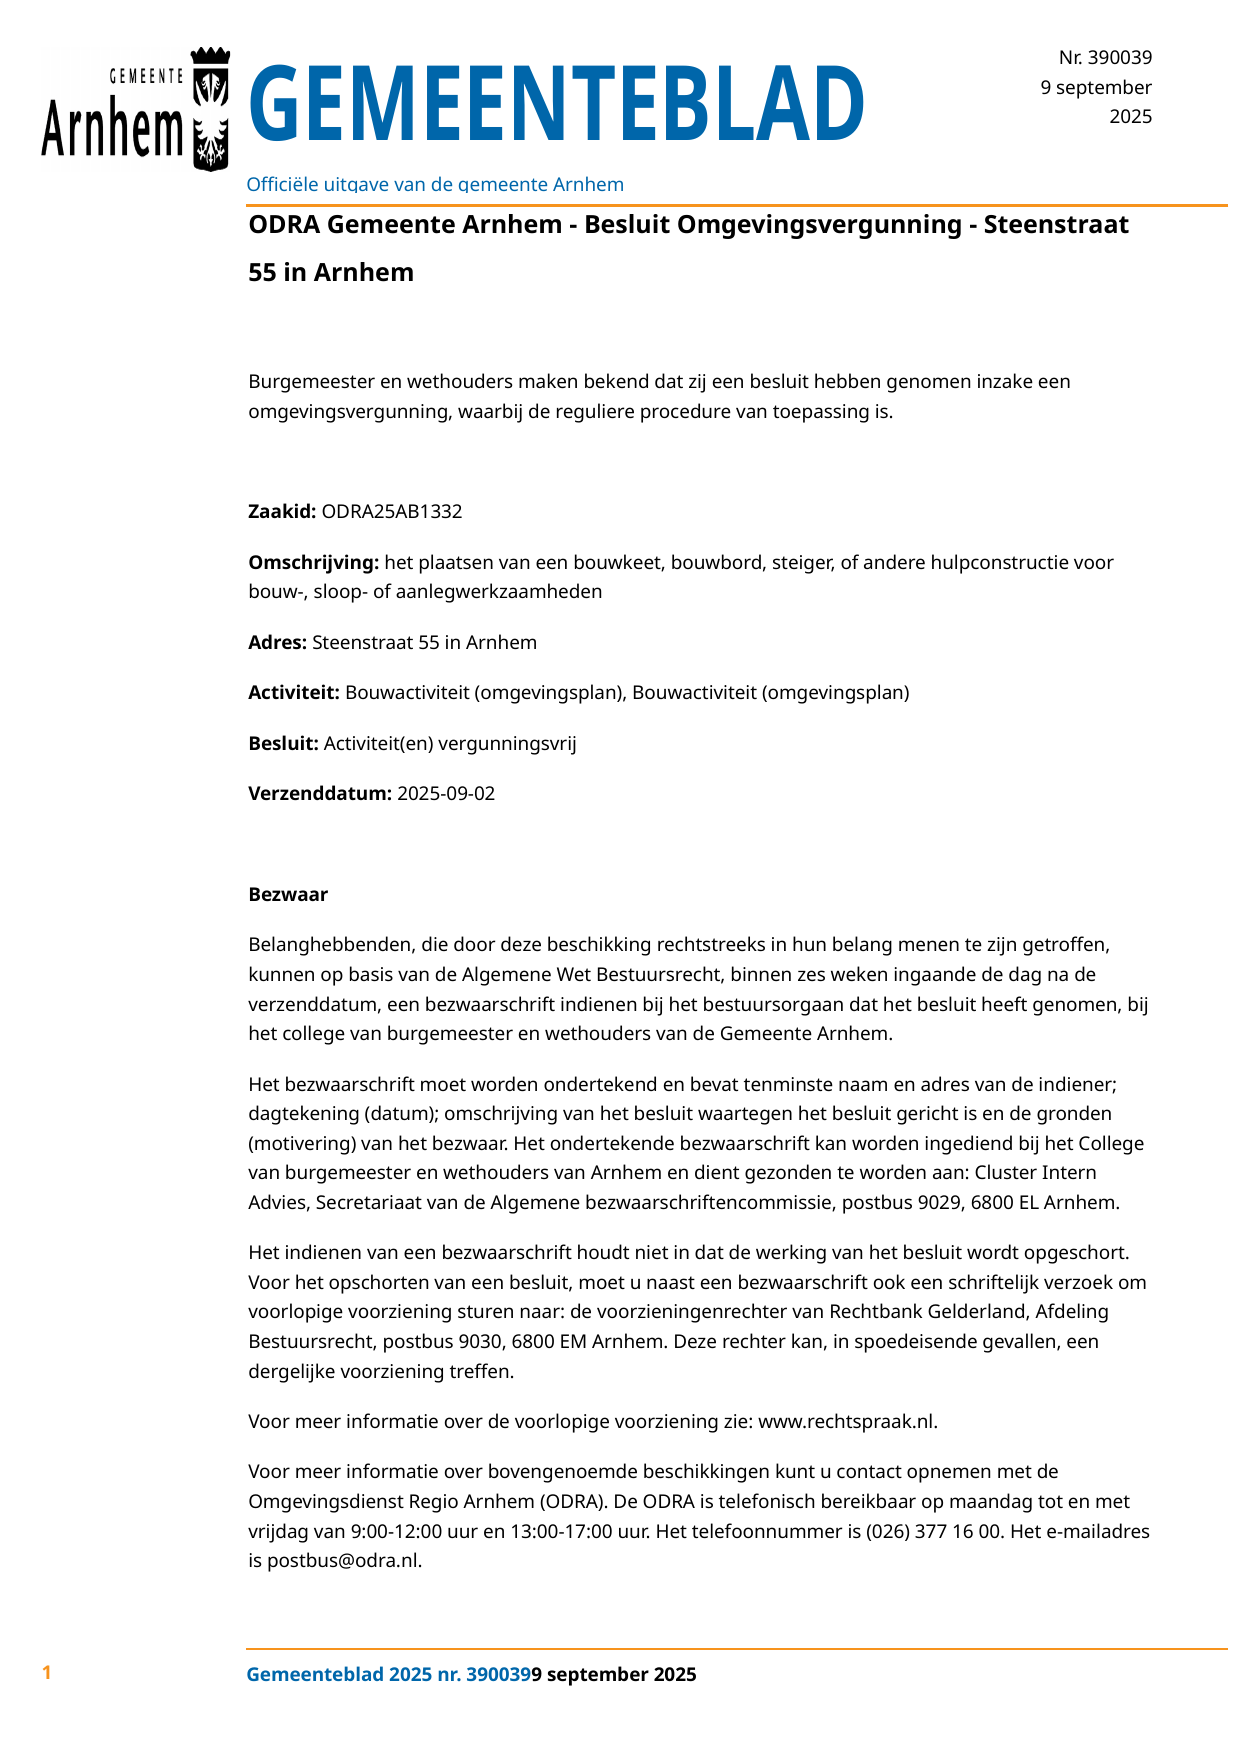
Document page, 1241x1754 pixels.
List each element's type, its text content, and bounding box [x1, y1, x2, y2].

text Het indienen van een bezwaarschrift houdt niet in dat de werking van het besluit wordt opgeschort. Voor het opschorten van een besluit, moet u naast een bezwaarschrift ook een schriftelijk verzoek om voorlopige voorziening sturen naar: de voorzieningenrechter van Rechtbank Gelderland, Afdeling Bestuursrecht, postbus 9030, 6800 EM Arnhem. Deze rechter kan, in spoedeisende gevallen, een dergelijke voorziening treffen. [248, 1239, 1152, 1384]
text Burgemeester en wethouders maken bekend dat zij een besluit hebben genomen inzake een omgevingsvergunning, waarbij de reguliere procedure van toepassing is. [248, 368, 1152, 424]
text Besluit: Activiteit(en) vergunningsvrij [248, 730, 1152, 756]
text Bezwaar [248, 881, 1152, 907]
text Adres: Steenstraat 55 in Arnhem [248, 629, 1152, 655]
text Belanghebbenden, die door deze beschikking rechtstreeks in hun belang menen te zijn getroffen, kunnen op basis van de Algemene Wet Bestuursrecht, binnen zes weken ingaande de dag na de verzenddatum, een bezwaarschrift indienen bij het bestuursorgaan dat het besluit heeft genomen, bij het college van burgemeester en wethouders van de Gemeente Arnhem. [248, 932, 1152, 1046]
text Het bezwaarschrift moet worden ondertekend en bevat tenminste naam en adres van de indiener; dagtekening (datum); omschrijving van het besluit waartegen het besluit gericht is en de gronden (motivering) van het bezwaar. Het ondertekende bezwaarschrift kan worden ingediend bij het College van burgemeester en wethouders van Arnhem en dient gezonden te worden aan: Cluster Intern Advies, Secretariaat van de Algemene bezwaarschriftencommissie, postbus 9029, 6800 EL Arnhem. [248, 1071, 1152, 1215]
text Zaakid: ODRA25AB1332 [248, 499, 1152, 524]
text Voor meer informatie over bovengenoemde beschikkingen kunt u contact opnemen met de Omgevingsdienst Regio Arnhem (ODRA). De ODRA is telefonisch bereikbaar op maandag tot en met vrijdag van 9:00-12:00 uur en 13:00-17:00 uur. Het telefoonnummer is (026) 377 16 00. Het e-mailadres is postbus@odra.nl. [248, 1459, 1152, 1573]
text Activiteit: Bouwactiviteit (omgevingsplan), Bouwactiviteit (omgevingsplan) [248, 679, 1152, 705]
text Omschrijving: het plaatsen van een bouwkeet, bouwbord, steiger, of andere hulpconstructie voor bouw-, sloop- of aanlegwerkzaamheden [248, 549, 1152, 604]
text Verzenddatum: 2025-09-02 [248, 780, 1152, 806]
text ODRA Gemeente Arnhem - Besluit Omgevingsvergunning - Steenstraat 55 in Arnhem [248, 207, 1152, 288]
text Voor meer informatie over de voorlopige voorziening zie: www.rechtspraak.nl. [248, 1408, 1152, 1434]
picture [41, 47, 231, 172]
